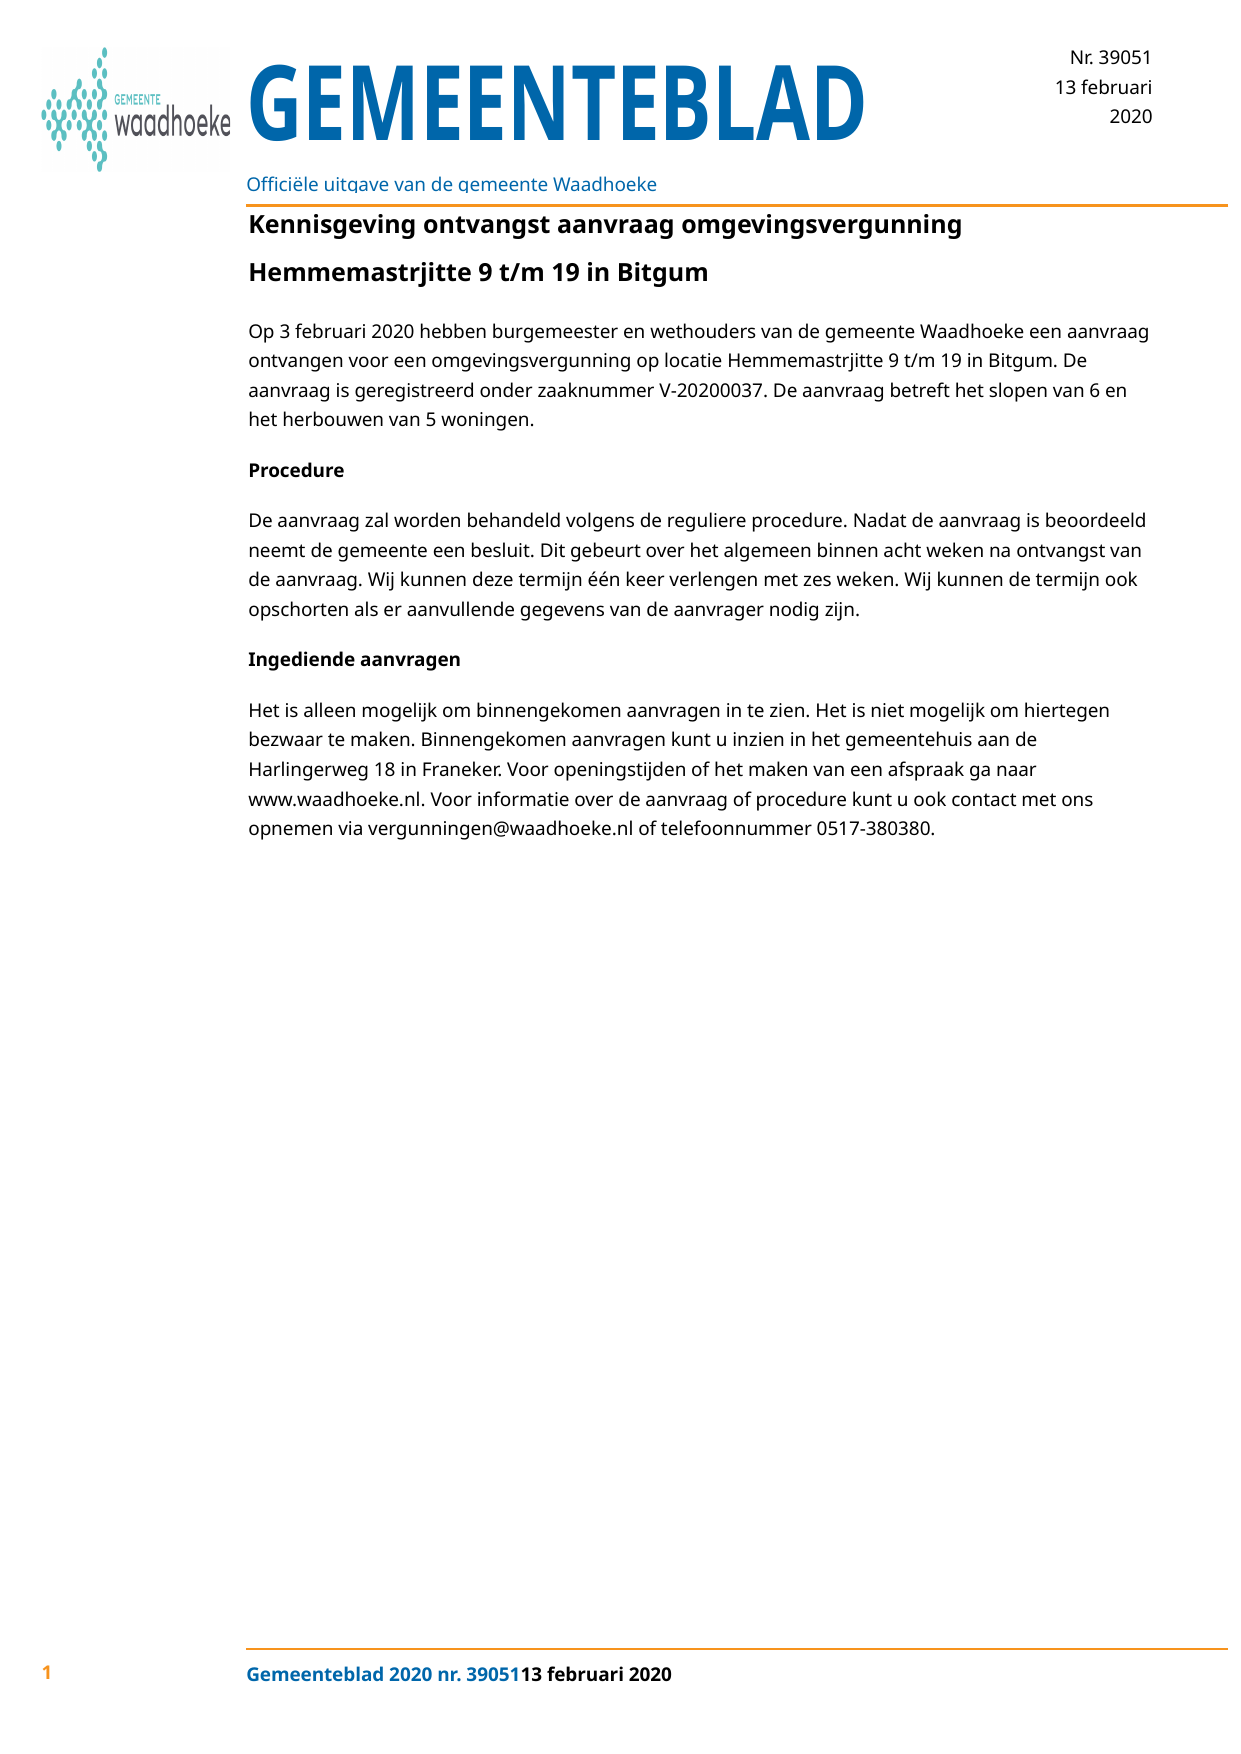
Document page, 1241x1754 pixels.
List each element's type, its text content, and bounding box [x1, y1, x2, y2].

text De aanvraag zal worden behandeld volgens de reguliere procedure. Nadat de aanvraag is beoordeeld neemt de gemeente een besluit. Dit gebeurt over het algemeen binnen acht weken na ontvangst van de aanvraag. Wij kunnen deze termijn één keer verlengen met zes weken. Wij kunnen de termijn ook opschorten als er aanvullende gegevens van de aanvrager nodig zijn. [248, 507, 1152, 622]
picture [41, 47, 231, 172]
text Op 3 februari 2020 hebben burgemeester en wethouders van de gemeente Waadhoeke een aanvraag ontvangen voor een omgevingsvergunning op locatie Hemmemastrjitte 9 t/m 19 in Bitgum. De aanvraag is geregistreerd onder zaaknummer V-20200037. De aanvraag betreft het slopen van 6 en het herbouwen van 5 woningen. [248, 318, 1152, 432]
text Ingediende aanvragen [248, 647, 1152, 672]
text Het is alleen mogelijk om binnengekomen aanvragen in te zien. Het is niet mogelijk om hiertegen bezwaar te maken. Binnengekomen aanvragen kunt u inzien in het gemeentehuis aan de Harlingerweg 18 in Franeker. Voor openingstijden of het maken van een afspraak ga naar www.waadhoeke.nl. Voor informatie over de aanvraag of procedure kunt u ook contact met ons opnemen via vergunningen@waadhoeke.nl of telefoonnummer 0517-380380. [248, 697, 1152, 841]
text Procedure [248, 457, 1152, 483]
text Kennisgeving ontvangst aanvraag omgevingsvergunning Hemmemastrjitte 9 t/m 19 in Bitgum [248, 207, 1152, 288]
